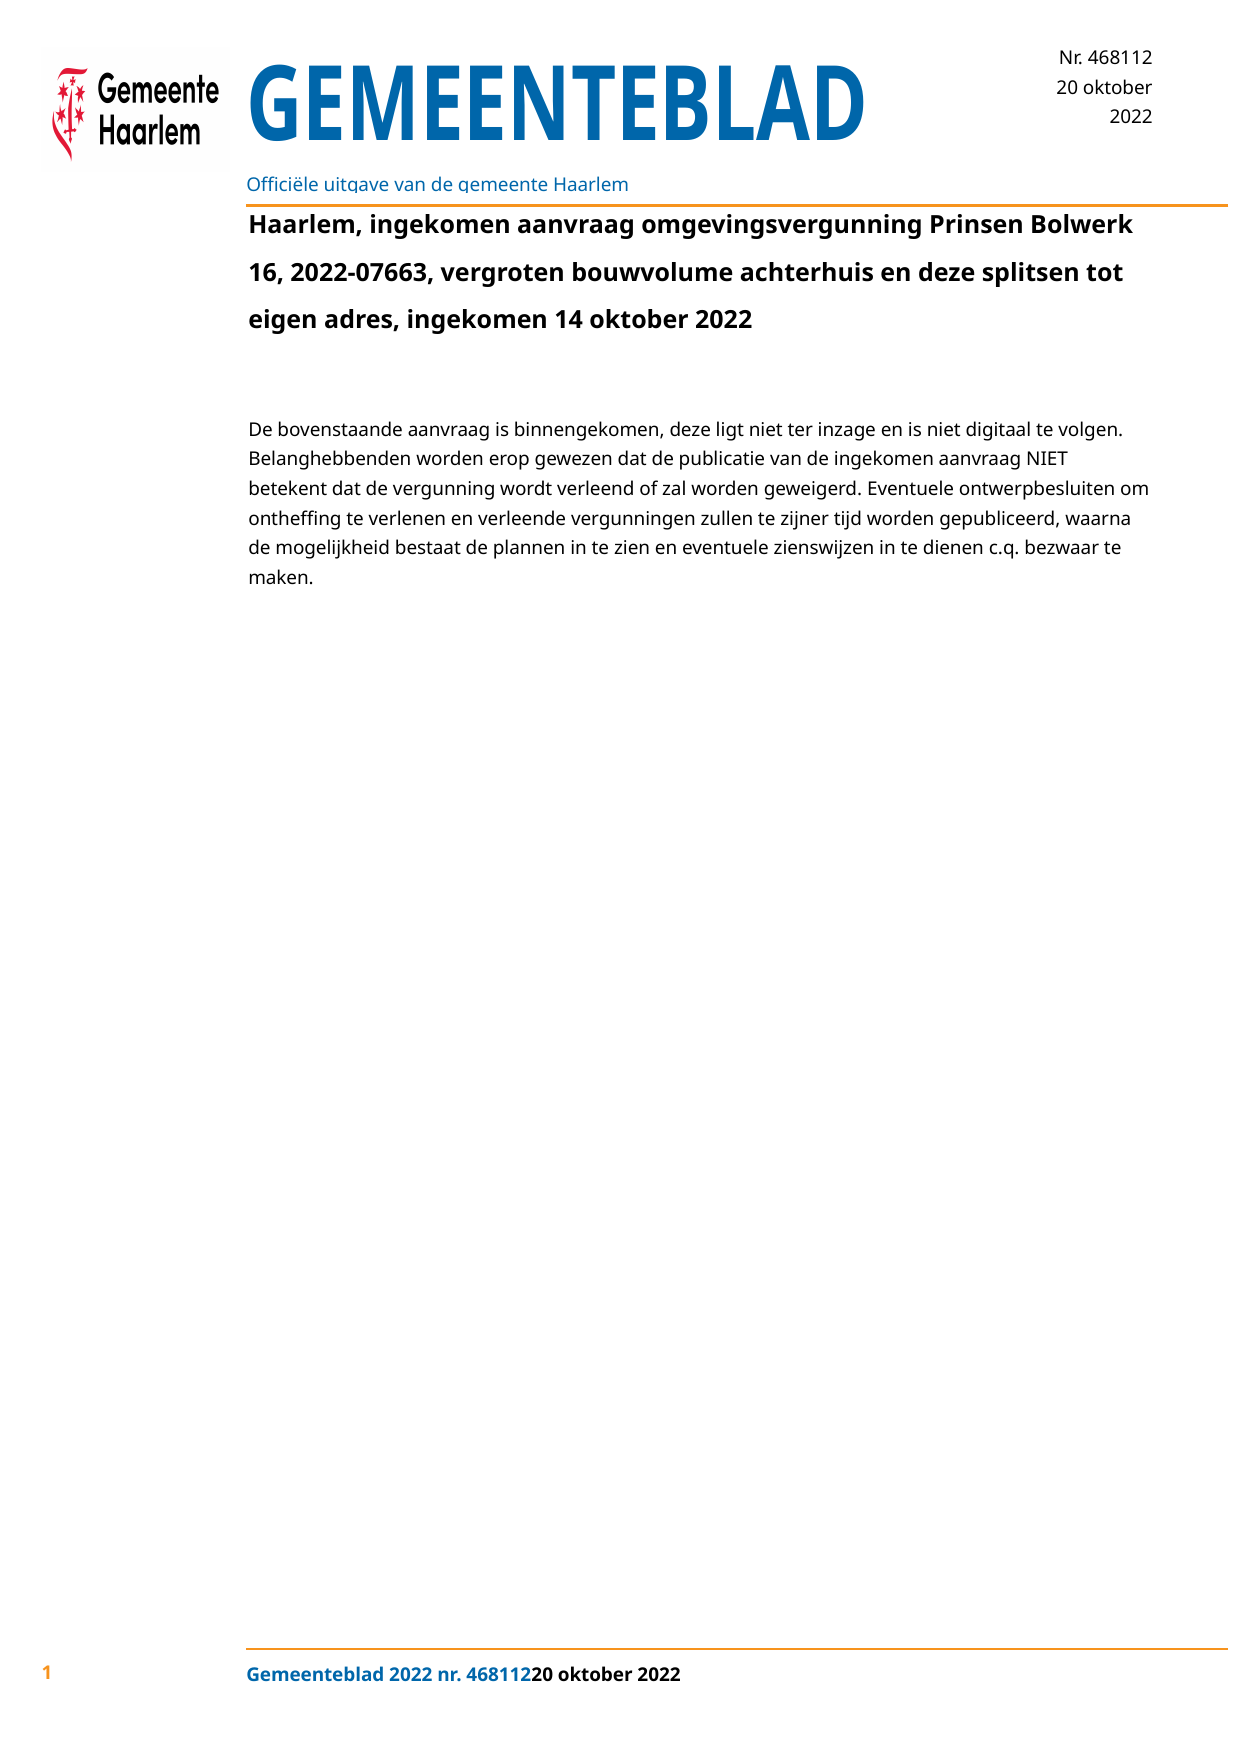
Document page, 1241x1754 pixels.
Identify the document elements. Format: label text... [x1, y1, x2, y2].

picture [41, 47, 231, 172]
text De bovenstaande aanvraag is binnengekomen, deze ligt niet ter inzage en is niet digitaal te volgen. Belanghebbenden worden erop gewezen dat de publicatie van de ingekomen aanvraag NIET betekent dat de vergunning wordt verleend of zal worden geweigerd. Eventuele ontwerpbesluiten om ontheffing te verlenen en verleende vergunningen zullen te zijner tijd worden gepubliceerd, waarna de mogelijkheid bestaat de plannen in te zien en eventuele zienswijzen in te dienen c.q. bezwaar te maken. [248, 416, 1152, 589]
text Haarlem, ingekomen aanvraag omgevingsvergunning Prinsen Bolwerk 16, 2022-07663, vergroten bouwvolume achterhuis en deze splitsen tot eigen adres, ingekomen 14 oktober 2022 [248, 207, 1152, 336]
